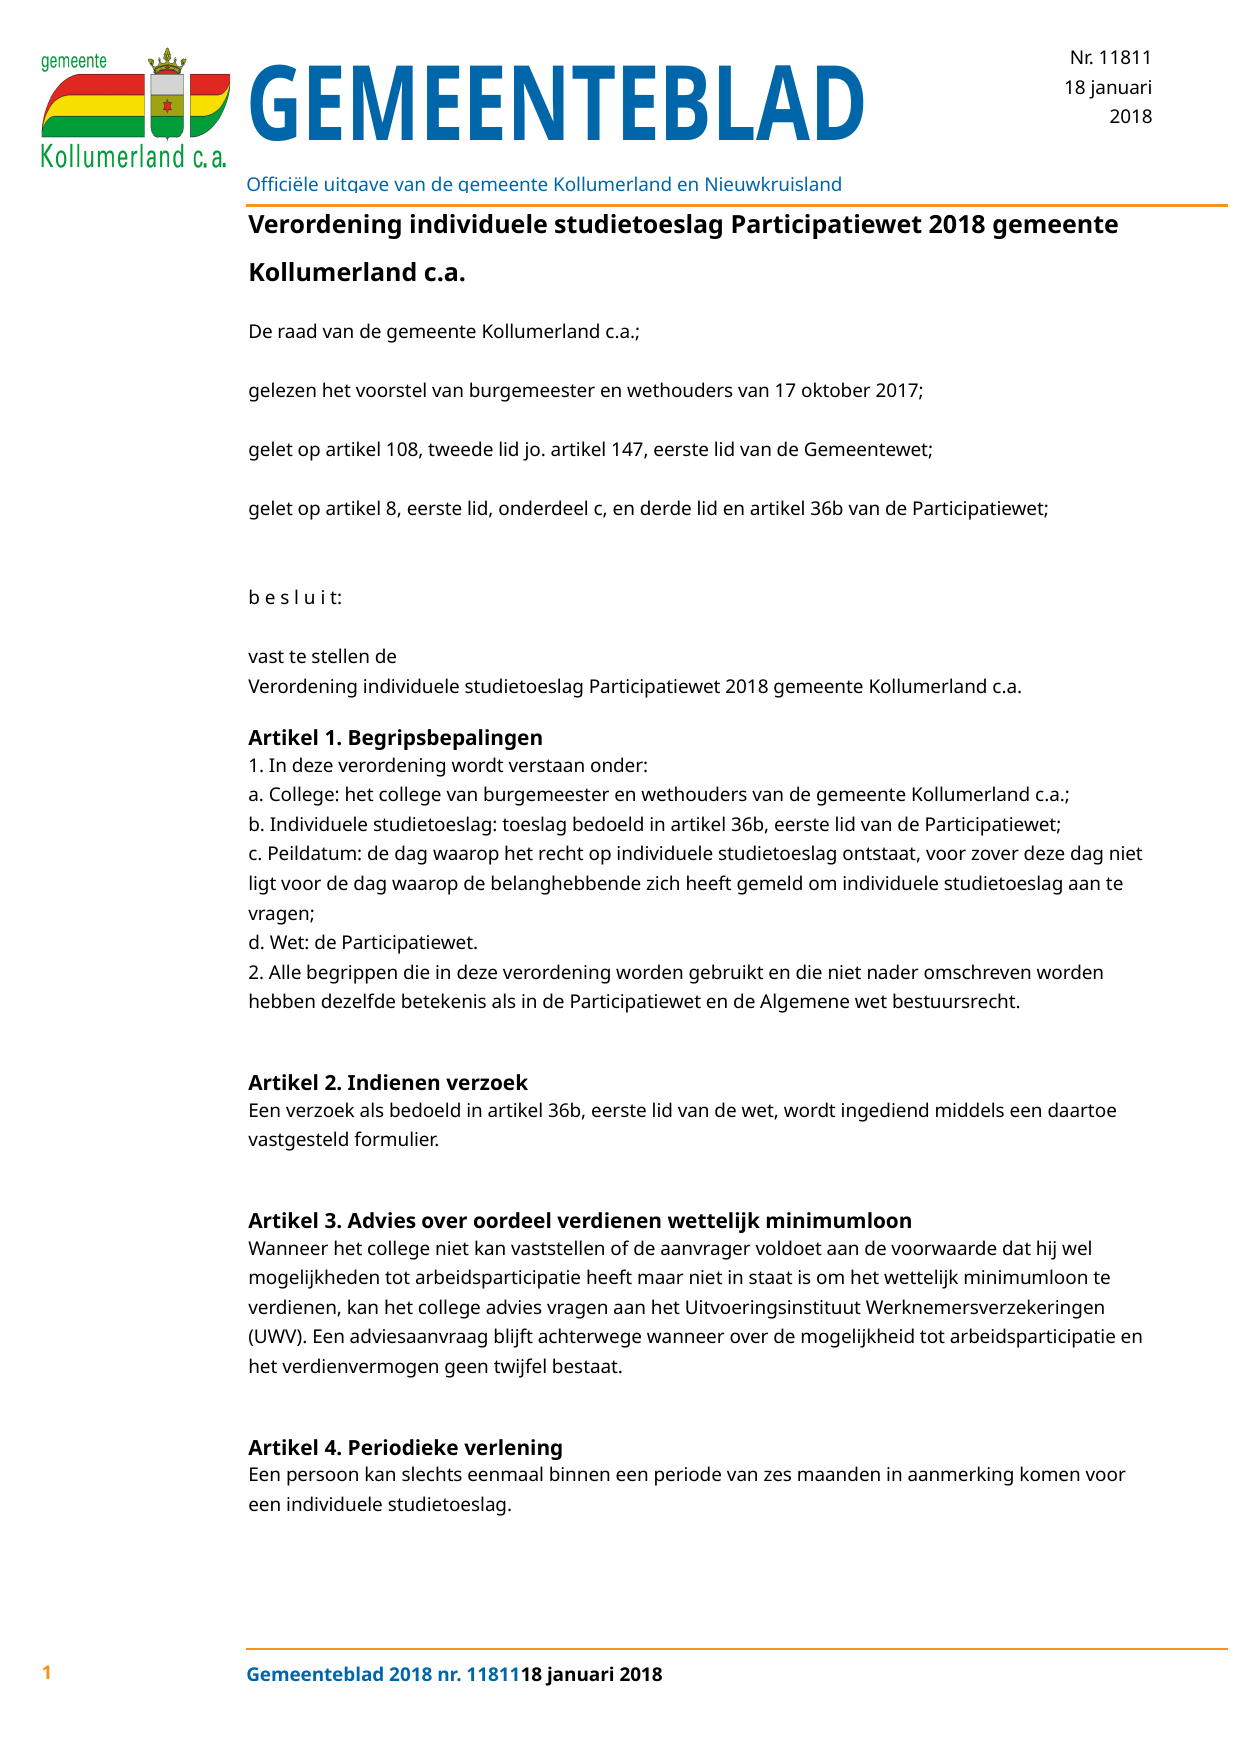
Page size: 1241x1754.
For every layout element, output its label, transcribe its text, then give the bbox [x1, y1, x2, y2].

text Verordening individuele studietoeslag Participatiewet 2018 gemeente Kollumerland c.a. [248, 207, 1152, 288]
text Artikel 1. Begripsbepalingen [248, 723, 1152, 752]
picture [41, 47, 231, 172]
text d. Wet: de Participatiewet. [248, 929, 1152, 955]
text c. Peildatum: de dag waarop het recht op individuele studietoeslag ontstaat, voor zover deze dag niet ligt voor de dag waarop de belanghebbende zich heeft gemeld om individuele studietoeslag aan te vragen; [248, 841, 1152, 925]
text vast te stellen de [248, 643, 1152, 669]
text b. Individuele studietoeslag: toeslag bedoeld in artikel 36b, eerste lid van de Participatiewet; [248, 811, 1152, 837]
text 1. In deze verordening wordt verstaan onder: [248, 752, 1152, 777]
text De raad van de gemeente Kollumerland c.a.; [248, 318, 1152, 344]
text Een persoon kan slechts eenmaal binnen een periode van zes maanden in aanmerking komen voor een individuele studietoeslag. [248, 1462, 1152, 1517]
text Artikel 2. Indienen verzoek [248, 1068, 1152, 1097]
text 2. Alle begrippen die in deze verordening worden gebruikt en die niet nader omschreven worden hebben dezelfde betekenis als in de Participatiewet en de Algemene wet bestuursrecht. [248, 959, 1152, 1014]
text a. College: het college van burgemeester en wethouders van de gemeente Kollumerland c.a.; [248, 781, 1152, 807]
text b e s l u i t: [248, 584, 1152, 610]
text Artikel 3. Advies over oordeel verdienen wettelijk minimumloon [248, 1206, 1152, 1235]
text gelet op artikel 108, tweede lid jo. artikel 147, eerste lid van de Gemeentewet; [248, 436, 1152, 462]
text Een verzoek als bedoeld in artikel 36b, eerste lid van de wet, wordt ingediend middels een daartoe vastgesteld formulier. [248, 1097, 1152, 1152]
text Verordening individuele studietoeslag Participatiewet 2018 gemeente Kollumerland c.a. [248, 673, 1152, 699]
text gelet op artikel 8, eerste lid, onderdeel c, en derde lid en artikel 36b van de Participatiewet; [248, 495, 1152, 521]
text Artikel 4. Periodieke verlening [248, 1433, 1152, 1462]
text gelezen het voorstel van burgemeester en wethouders van 17 oktober 2017; [248, 377, 1152, 403]
text Wanneer het college niet kan vaststellen of de aanvrager voldoet aan de voorwaarde dat hij wel mogelijkheden tot arbeidsparticipatie heeft maar niet in staat is om het wettelijk minimumloon te verdienen, kan het college advies vragen aan het Uitvoeringsinstituut Werknemersverzekeringen (UWV). Een adviesaanvraag blijft achterwege wanneer over de mogelijkheid tot arbeidsparticipatie en het verdienvermogen geen twijfel bestaat. [248, 1235, 1152, 1379]
